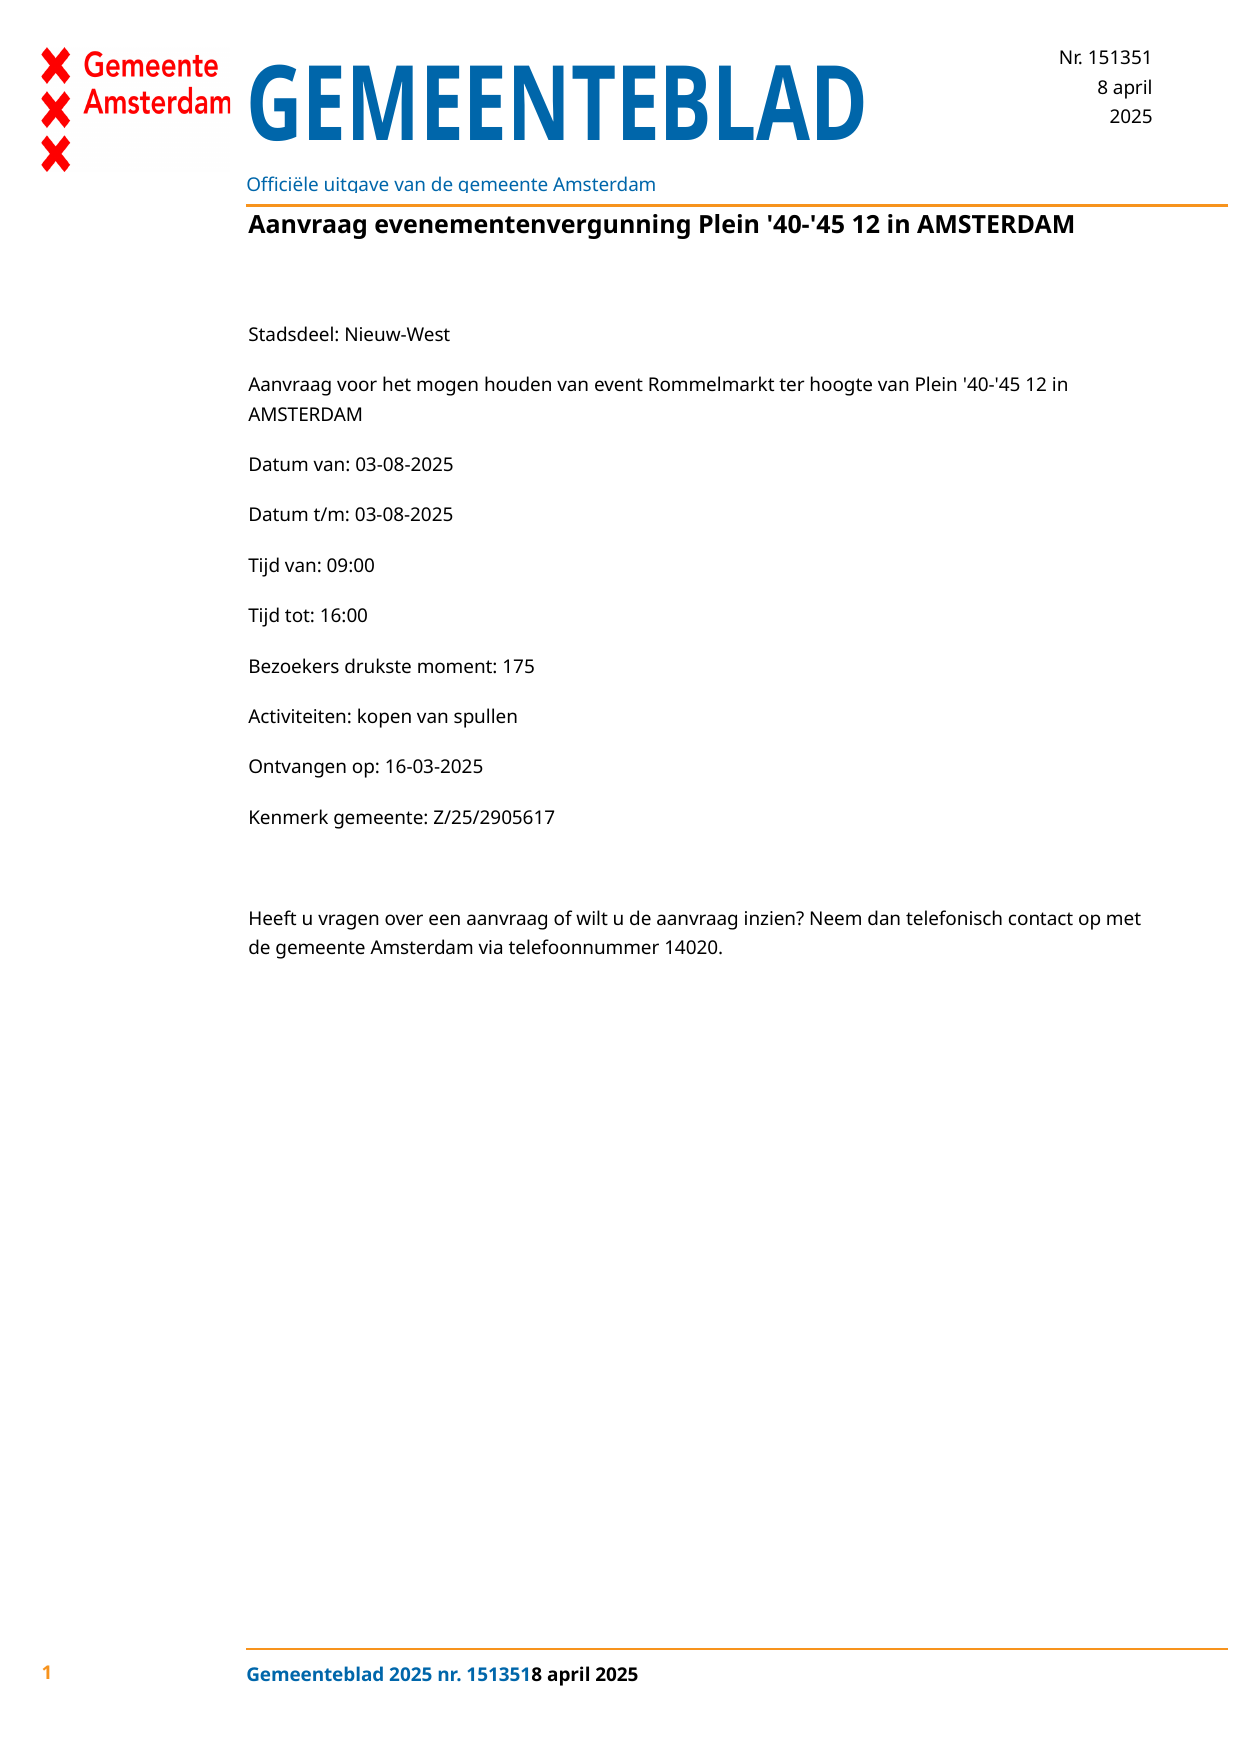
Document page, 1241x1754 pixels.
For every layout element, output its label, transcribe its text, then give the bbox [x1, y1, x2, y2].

text Activiteiten: kopen van spullen [248, 703, 1152, 729]
text Aanvraag evenementenvergunning Plein '40-'45 12 in AMSTERDAM [248, 207, 1152, 241]
text Tijd van: 09:00 [248, 552, 1152, 578]
text Aanvraag voor het mogen houden van event Rommelmarkt ter hoogte van Plein '40-'45 12 in AMSTERDAM [248, 371, 1152, 426]
text Ontvangen op: 16-03-2025 [248, 754, 1152, 779]
text Tijd tot: 16:00 [248, 602, 1152, 628]
text Datum t/m: 03-08-2025 [248, 502, 1152, 527]
picture [41, 47, 231, 172]
text Bezoekers drukste moment: 175 [248, 653, 1152, 678]
text Datum van: 03-08-2025 [248, 451, 1152, 477]
text Heeft u vragen over een aanvraag of wilt u de aanvraag inzien? Neem dan telefonisch contact op met de gemeente Amsterdam via telefoonnummer 14020. [248, 905, 1152, 960]
text Kenmerk gemeente: Z/25/2905617 [248, 804, 1152, 830]
text Stadsdeel: Nieuw-West [248, 321, 1152, 346]
